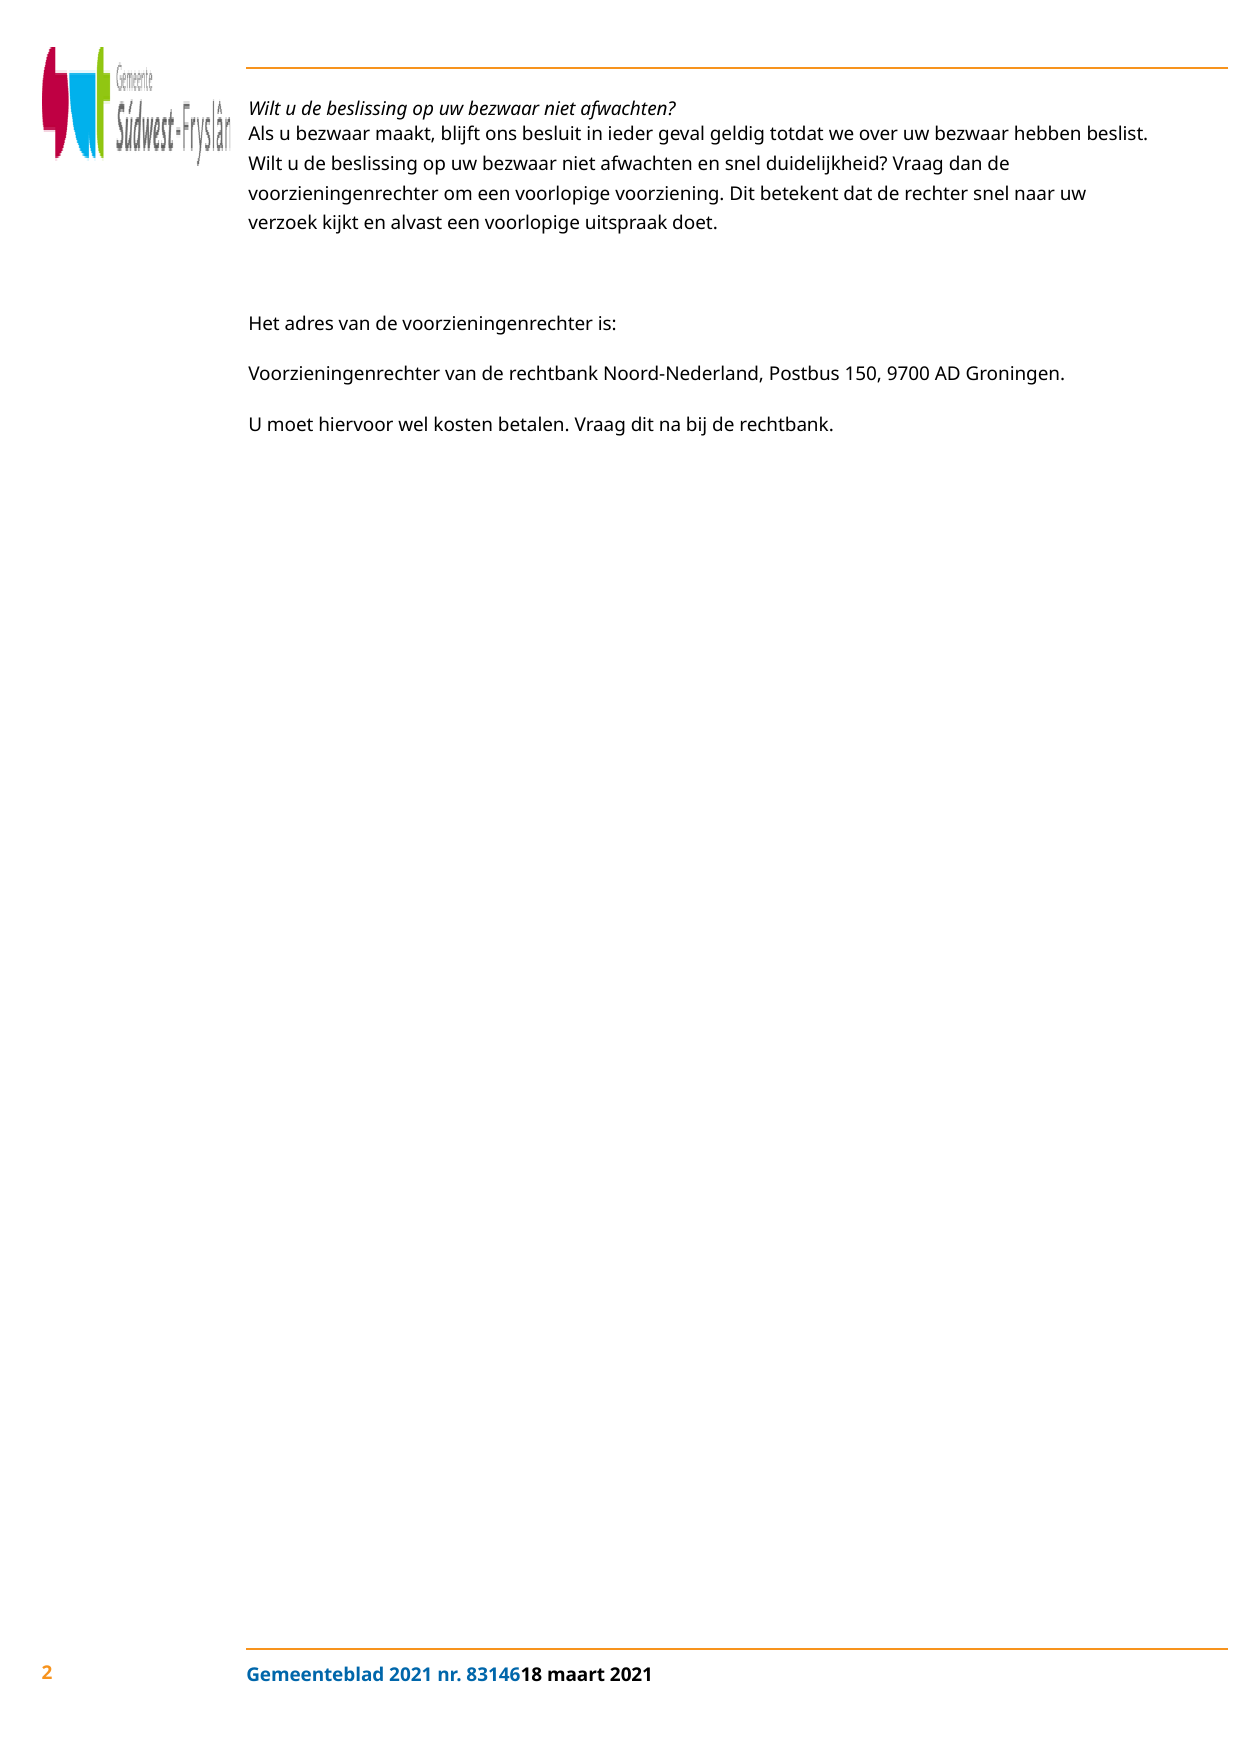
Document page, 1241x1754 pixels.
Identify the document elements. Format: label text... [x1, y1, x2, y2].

picture [41, 47, 231, 172]
text Wilt u de beslissing op uw bezwaar niet afwachten? [248, 95, 1152, 121]
text Het adres van de voorzieningenrechter is: [248, 310, 1152, 336]
text Voorzieningenrechter van de rechtbank Noord-Nederland, Postbus 150, 9700 AD Groningen. [248, 361, 1152, 386]
text U moet hiervoor wel kosten betalen. Vraag dit na bij de rechtbank. [248, 411, 1152, 437]
text Als u bezwaar maakt, blijft ons besluit in ieder geval geldig totdat we over uw bezwaar hebben beslist. Wilt u de beslissing op uw bezwaar niet afwachten en snel duidelijkheid? Vraag dan de voorzieningenrechter om een voorlopige voorziening. Dit betekent dat de rechter snel naar uw verzoek kijkt en alvast een voorlopige uitspraak doet. [248, 121, 1152, 235]
